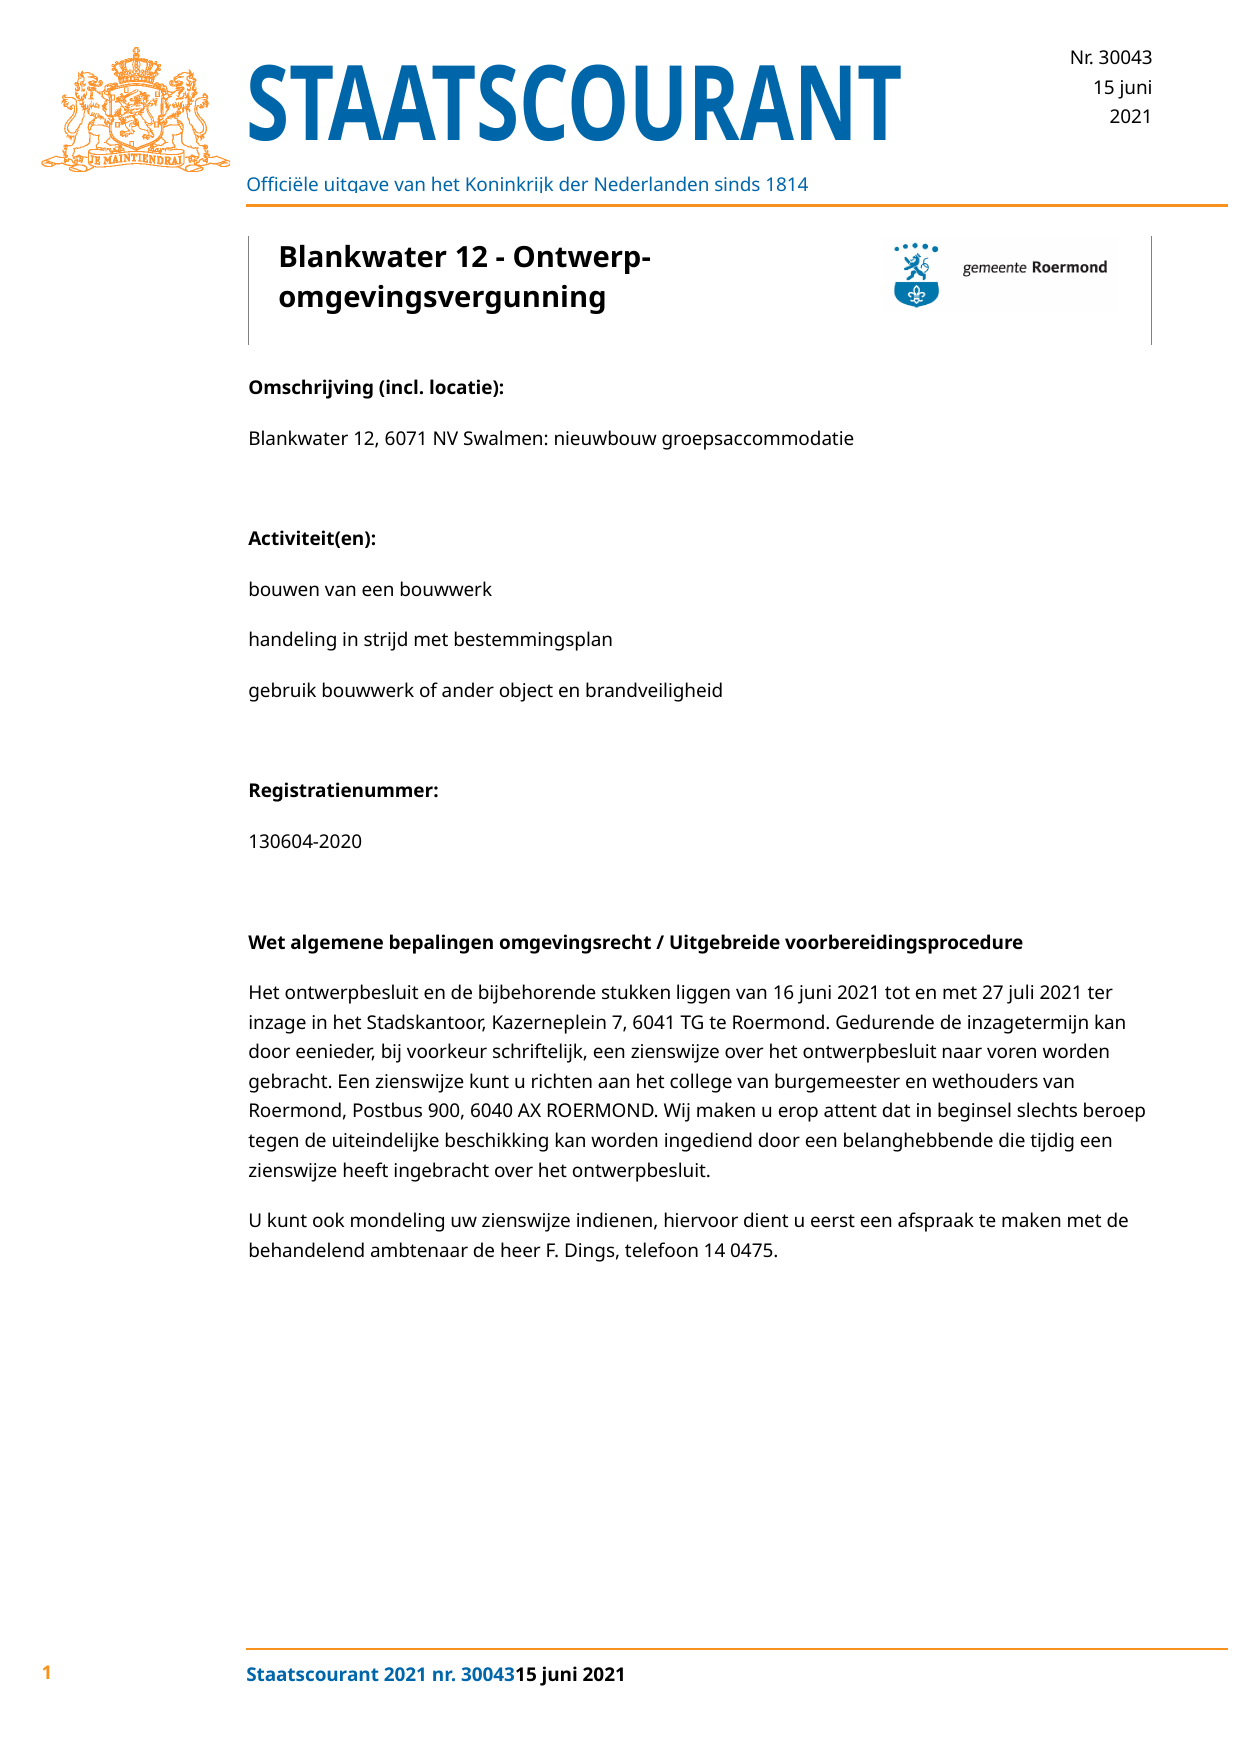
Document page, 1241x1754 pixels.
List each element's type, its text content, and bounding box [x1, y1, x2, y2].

text Omschrijving (incl. locatie): [248, 374, 1152, 400]
text handeling in strijd met bestemmingsplan [248, 626, 1152, 652]
text bouwen van een bouwwerk [248, 576, 1152, 602]
text Het ontwerpbesluit en de bijbehorende stukken liggen van 16 juni 2021 tot en met 27 juli 2021 ter inzage in het Stadskantoor, Kazerneplein 7, 6041 TG te Roermond. Gedurende de inzagetermijn kan door eenieder, bij voorkeur schriftelijk, een zienswijze over het ontwerpbesluit naar voren worden gebracht. Een zienswijze kunt u richten aan het college van burgemeester en wethouders van Roermond, Postbus 900, 6040 AX ROERMOND. Wij maken u erop attent dat in beginsel slechts beroep tegen de uiteindelijke beschikking kan worden ingediend door een belanghebbende die tijdig een zienswijze heeft ingebracht over het ontwerpbesluit. [248, 979, 1152, 1182]
picture [41, 47, 231, 172]
text 130604-2020 [248, 828, 1152, 854]
text Registratienummer: [248, 778, 1152, 803]
text Blankwater 12, 6071 NV Swalmen: nieuwbouw groepsaccommodatie [248, 425, 1152, 450]
text Wet algemene bepalingen omgevingsrecht / Uitgebreide voorbereidingsprocedure [248, 929, 1152, 954]
text gebruik bouwwerk of ander object en brandveiligheid [248, 677, 1152, 702]
text U kunt ook mondeling uw zienswijze indienen, hiervoor dient u eerst een afspraak te maken met de behandelend ambtenaar de heer F. Dings, telefoon 14 0475. [248, 1207, 1152, 1262]
table_header [850, 236, 1151, 345]
text Activiteit(en): [248, 526, 1152, 551]
picture [882, 236, 1119, 312]
table_header Blankwater 12 - Ontwerp-omgevingsvergunning [249, 236, 850, 345]
